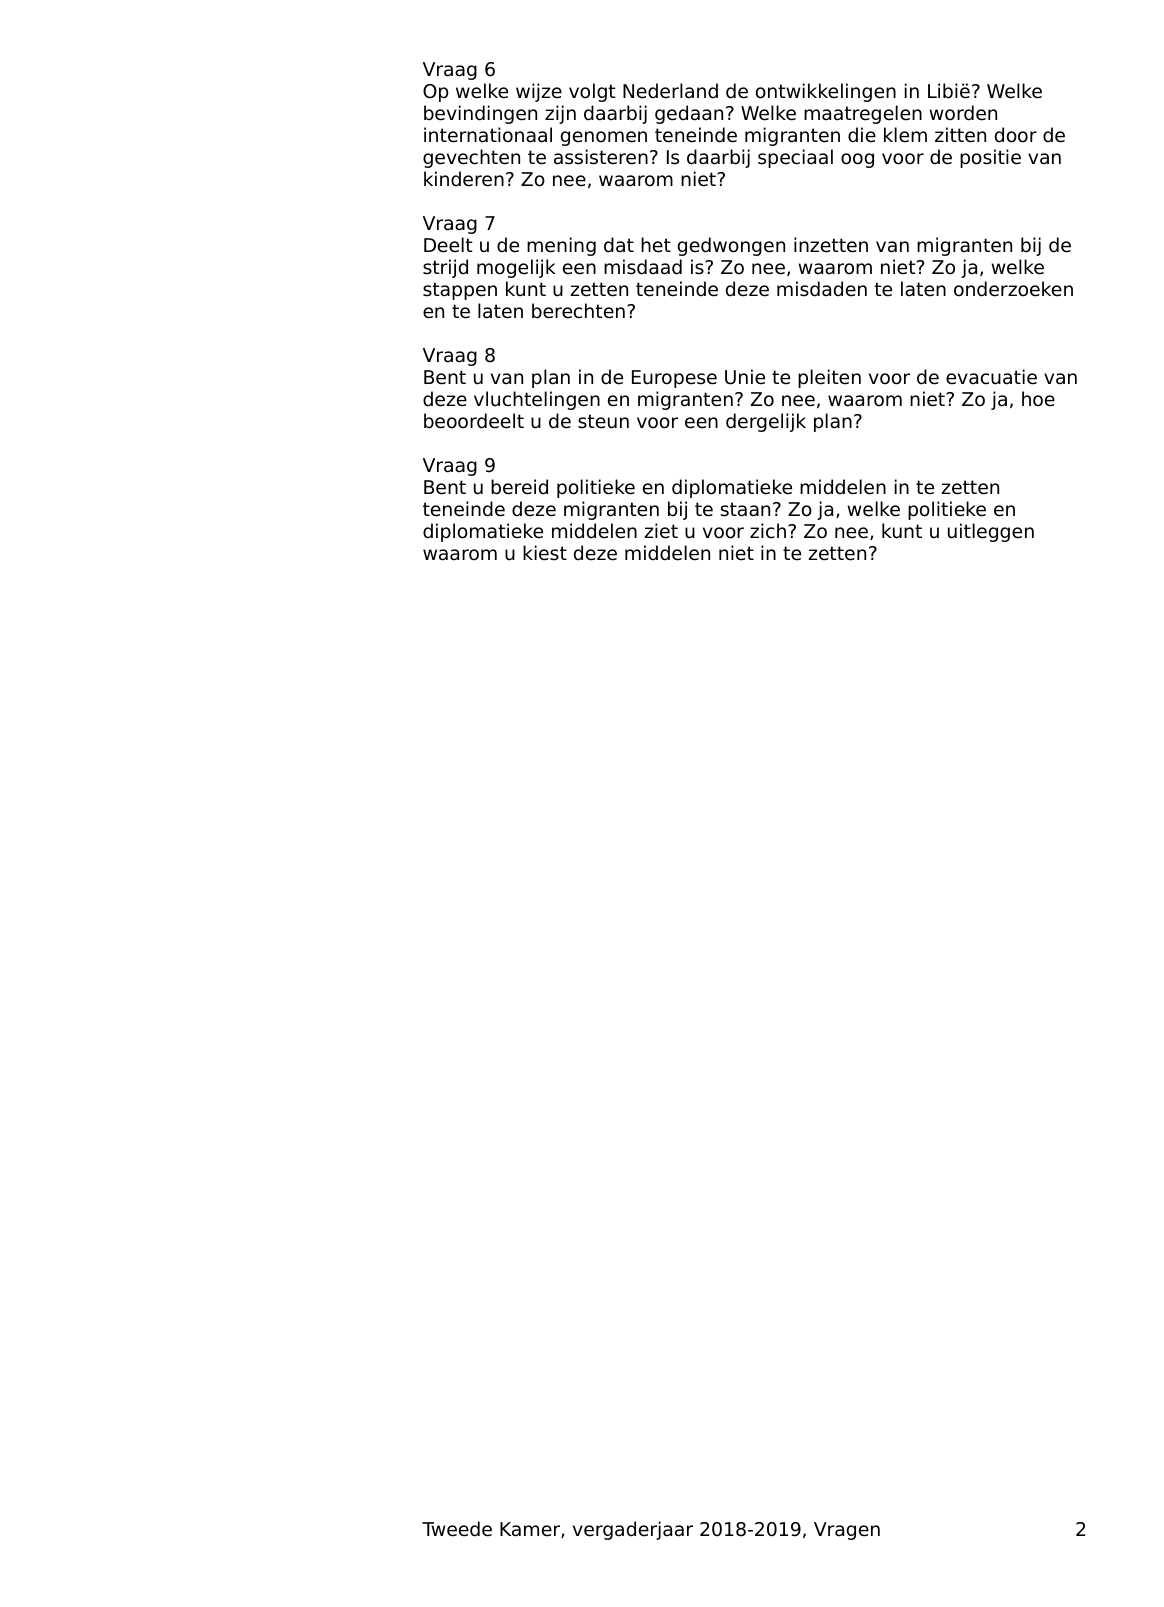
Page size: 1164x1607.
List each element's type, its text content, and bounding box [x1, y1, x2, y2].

text Op welke wijze volgt Nederland de ontwikkelingen in Libië? Welke bevindingen zijn daarbij gedaan? Welke maatregelen worden internationaal genomen teneinde migranten die klem zitten door de gevechten te assisteren? Is daarbij speciaal oog voor de positie van kinderen? Zo nee, waarom niet? [422, 81, 1087, 191]
text Vraag 9 [422, 455, 1087, 477]
text Vraag 8 [422, 345, 1087, 367]
text Vraag 6 [422, 59, 1087, 81]
text Vraag 7 [422, 213, 1087, 235]
text Bent u bereid politieke en diplomatieke middelen in te zetten teneinde deze migranten bij te staan? Zo ja, welke politieke en diplomatieke middelen ziet u voor zich? Zo nee, kunt u uitleggen waarom u kiest deze middelen niet in te zetten? [422, 477, 1087, 565]
text Deelt u de mening dat het gedwongen inzetten van migranten bij de strijd mogelijk een misdaad is? Zo nee, waarom niet? Zo ja, welke stappen kunt u zetten teneinde deze misdaden te laten onderzoeken en te laten berechten? [422, 235, 1087, 323]
text Bent u van plan in de Europese Unie te pleiten voor de evacuatie van deze vluchtelingen en migranten? Zo nee, waarom niet? Zo ja, hoe beoordeelt u de steun voor een dergelijk plan? [422, 367, 1087, 433]
